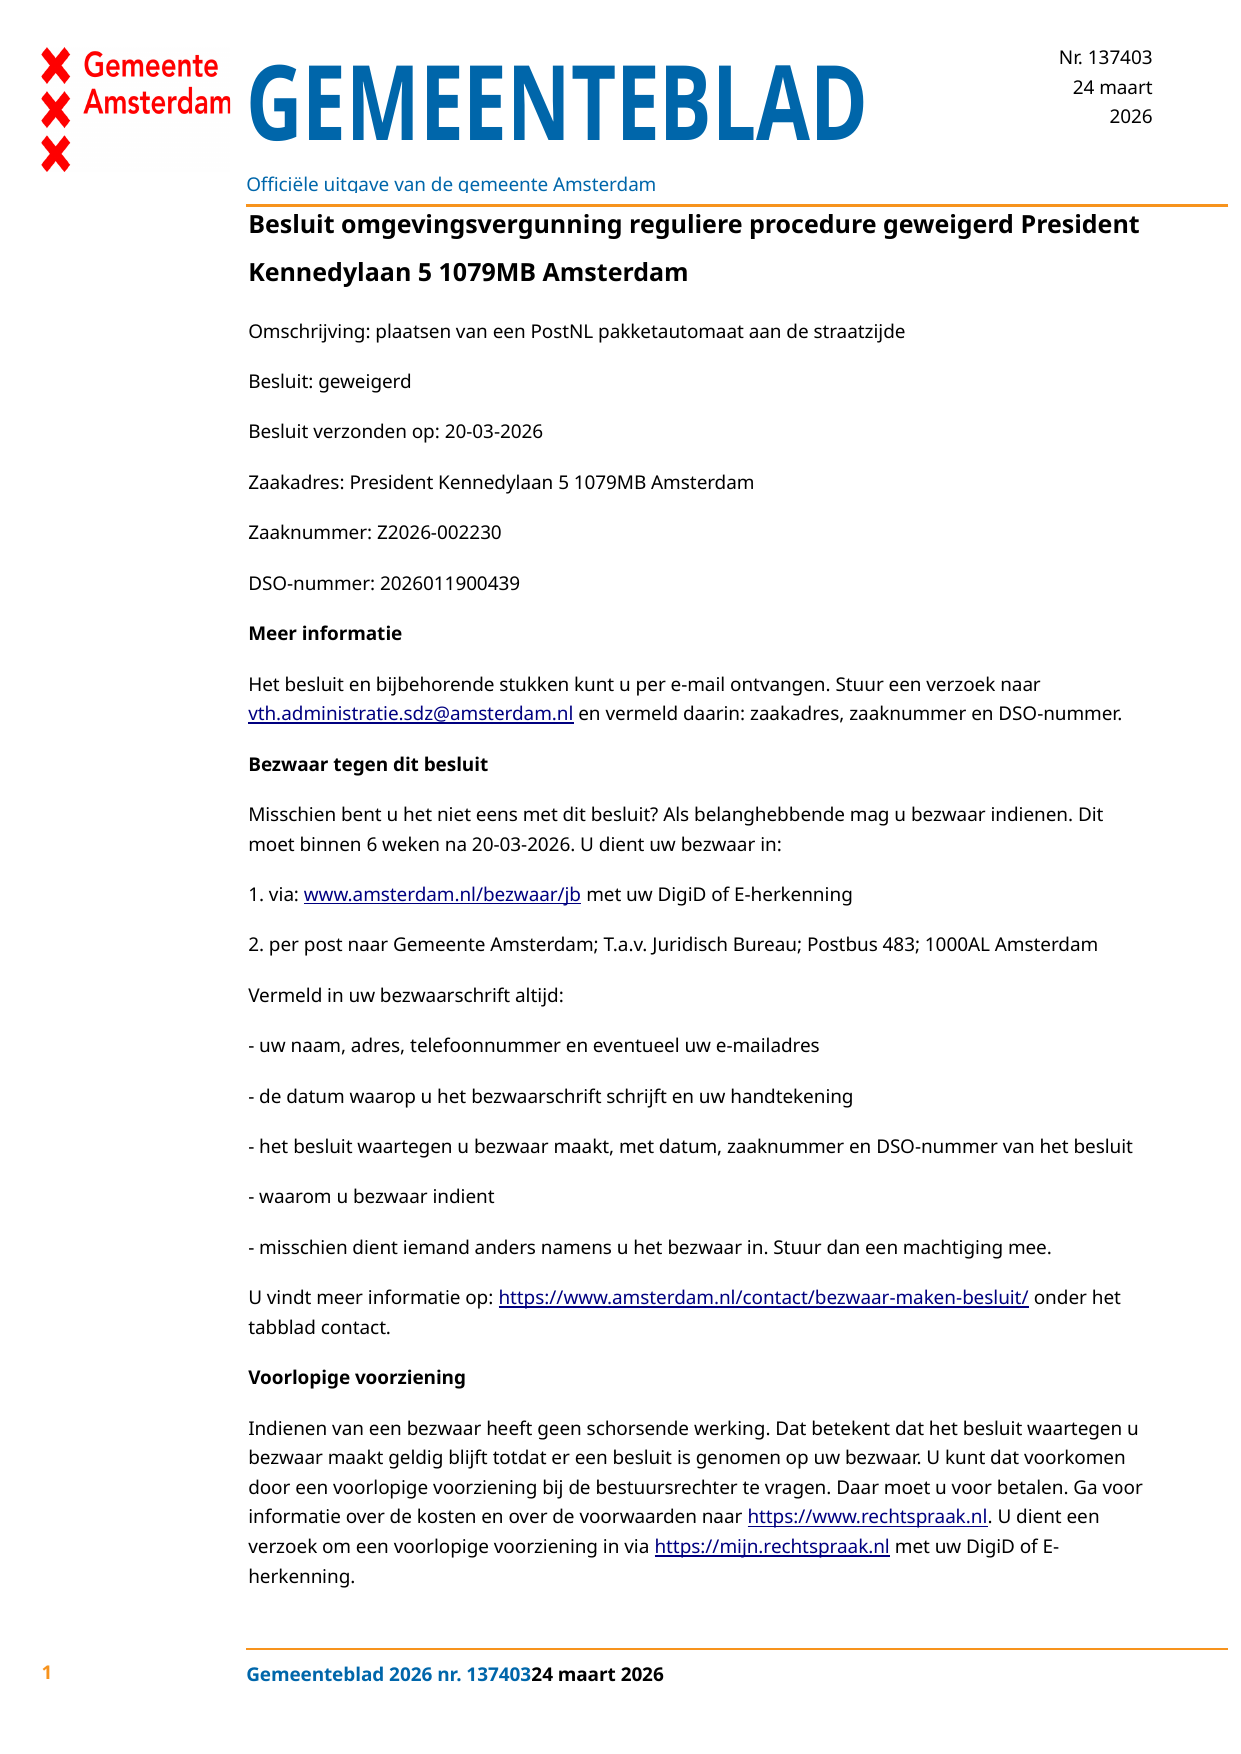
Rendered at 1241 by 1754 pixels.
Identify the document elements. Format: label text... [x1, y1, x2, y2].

text Besluit verzonden op: 20-03-2026 [248, 419, 1152, 444]
text Zaaknummer: Z2026-002230 [248, 519, 1152, 545]
text Meer informatie [248, 620, 1152, 646]
text Bezwaar tegen dit besluit [248, 751, 1152, 777]
text Zaakadres: President Kennedylaan 5 1079MB Amsterdam [248, 469, 1152, 495]
text Omschrijving: plaatsen van een PostNL pakketautomaat aan de straatzijde [248, 318, 1152, 344]
text Het besluit en bijbehorende stukken kunt u per e-mail ontvangen. Stuur een verzoek naar vth.administratie.sdz@amsterdam.nl en vermeld daarin: zaakadres, zaaknummer en DSO-nummer. [248, 671, 1152, 726]
text Voorlopige voorziening [248, 1364, 1152, 1390]
text Indienen van een bezwaar heeft geen schorsende werking. Dat betekent dat het besluit waartegen u bezwaar maakt geldig blijft totdat er een besluit is genomen op uw bezwaar. U kunt dat voorkomen door een voorlopige voorziening bij de bestuursrechter te vragen. Daar moet u voor betalen. Ga voor informatie over de kosten en over de voorwaarden naar https://www.rechtspraak.nl. U dient een verzoek om een voorlopige voorziening in via https://mijn.rechtspraak.nl met uw DigiD of E-herkenning. [248, 1415, 1152, 1589]
text Misschien bent u het niet eens met dit besluit? Als belanghebbende mag u bezwaar indienen. Dit moet binnen 6 weken na 20-03-2026. U dient uw bezwaar in: [248, 801, 1152, 857]
text - uw naam, adres, telefoonnummer en eventueel uw e-mailadres [248, 1032, 1152, 1058]
text 1. via: www.amsterdam.nl/bezwaar/jb met uw DigiD of E-herkenning [248, 881, 1152, 907]
text Besluit omgevingsvergunning reguliere procedure geweigerd President Kennedylaan 5 1079MB Amsterdam [248, 207, 1152, 288]
text - waarom u bezwaar indient [248, 1184, 1152, 1209]
text - de datum waarop u het bezwaarschrift schrijft en uw handtekening [248, 1083, 1152, 1109]
text - misschien dient iemand anders namens u het bezwaar in. Stuur dan een machtiging mee. [248, 1234, 1152, 1260]
text 2. per post naar Gemeente Amsterdam; T.a.v. Juridisch Bureau; Postbus 483; 1000AL Amsterdam [248, 932, 1152, 957]
text U vindt meer informatie op: https://www.amsterdam.nl/contact/bezwaar-maken-besluit/ onder het tabblad contact. [248, 1284, 1152, 1340]
text Vermeld in uw bezwaarschrift altijd: [248, 982, 1152, 1008]
text Besluit: geweigerd [248, 368, 1152, 394]
text - het besluit waartegen u bezwaar maakt, met datum, zaaknummer en DSO-nummer van het besluit [248, 1133, 1152, 1159]
text DSO-nummer: 2026011900439 [248, 570, 1152, 596]
picture [41, 47, 231, 172]
